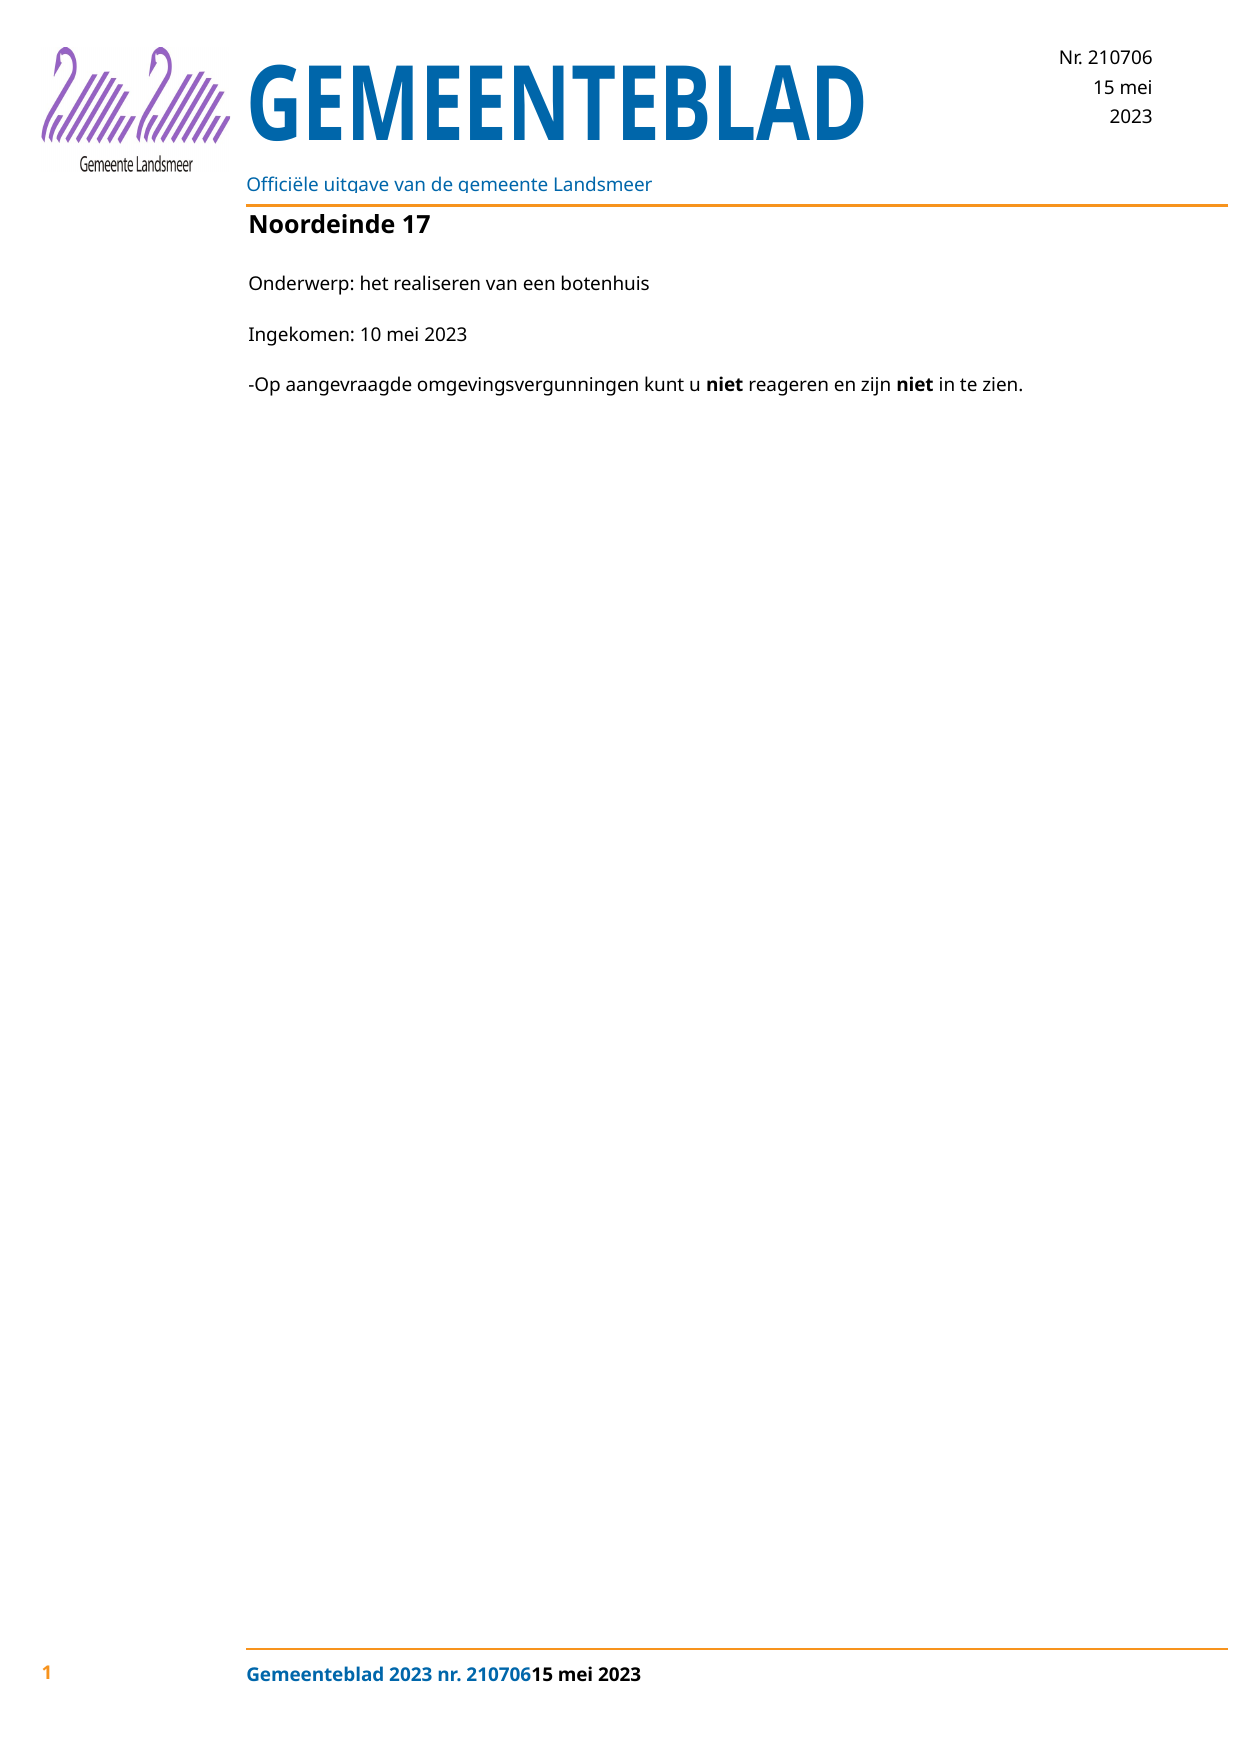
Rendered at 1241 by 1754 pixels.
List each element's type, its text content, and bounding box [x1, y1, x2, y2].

text Onderwerp: het realiseren van een botenhuis [248, 270, 1152, 296]
text Ingekomen: 10 mei 2023 [248, 321, 1152, 346]
text -Op aangevraagde omgevingsvergunningen kunt u niet reageren en zijn niet in te zien. [248, 371, 1152, 397]
text Noordeinde 17 [248, 207, 1152, 241]
picture [41, 47, 231, 172]
